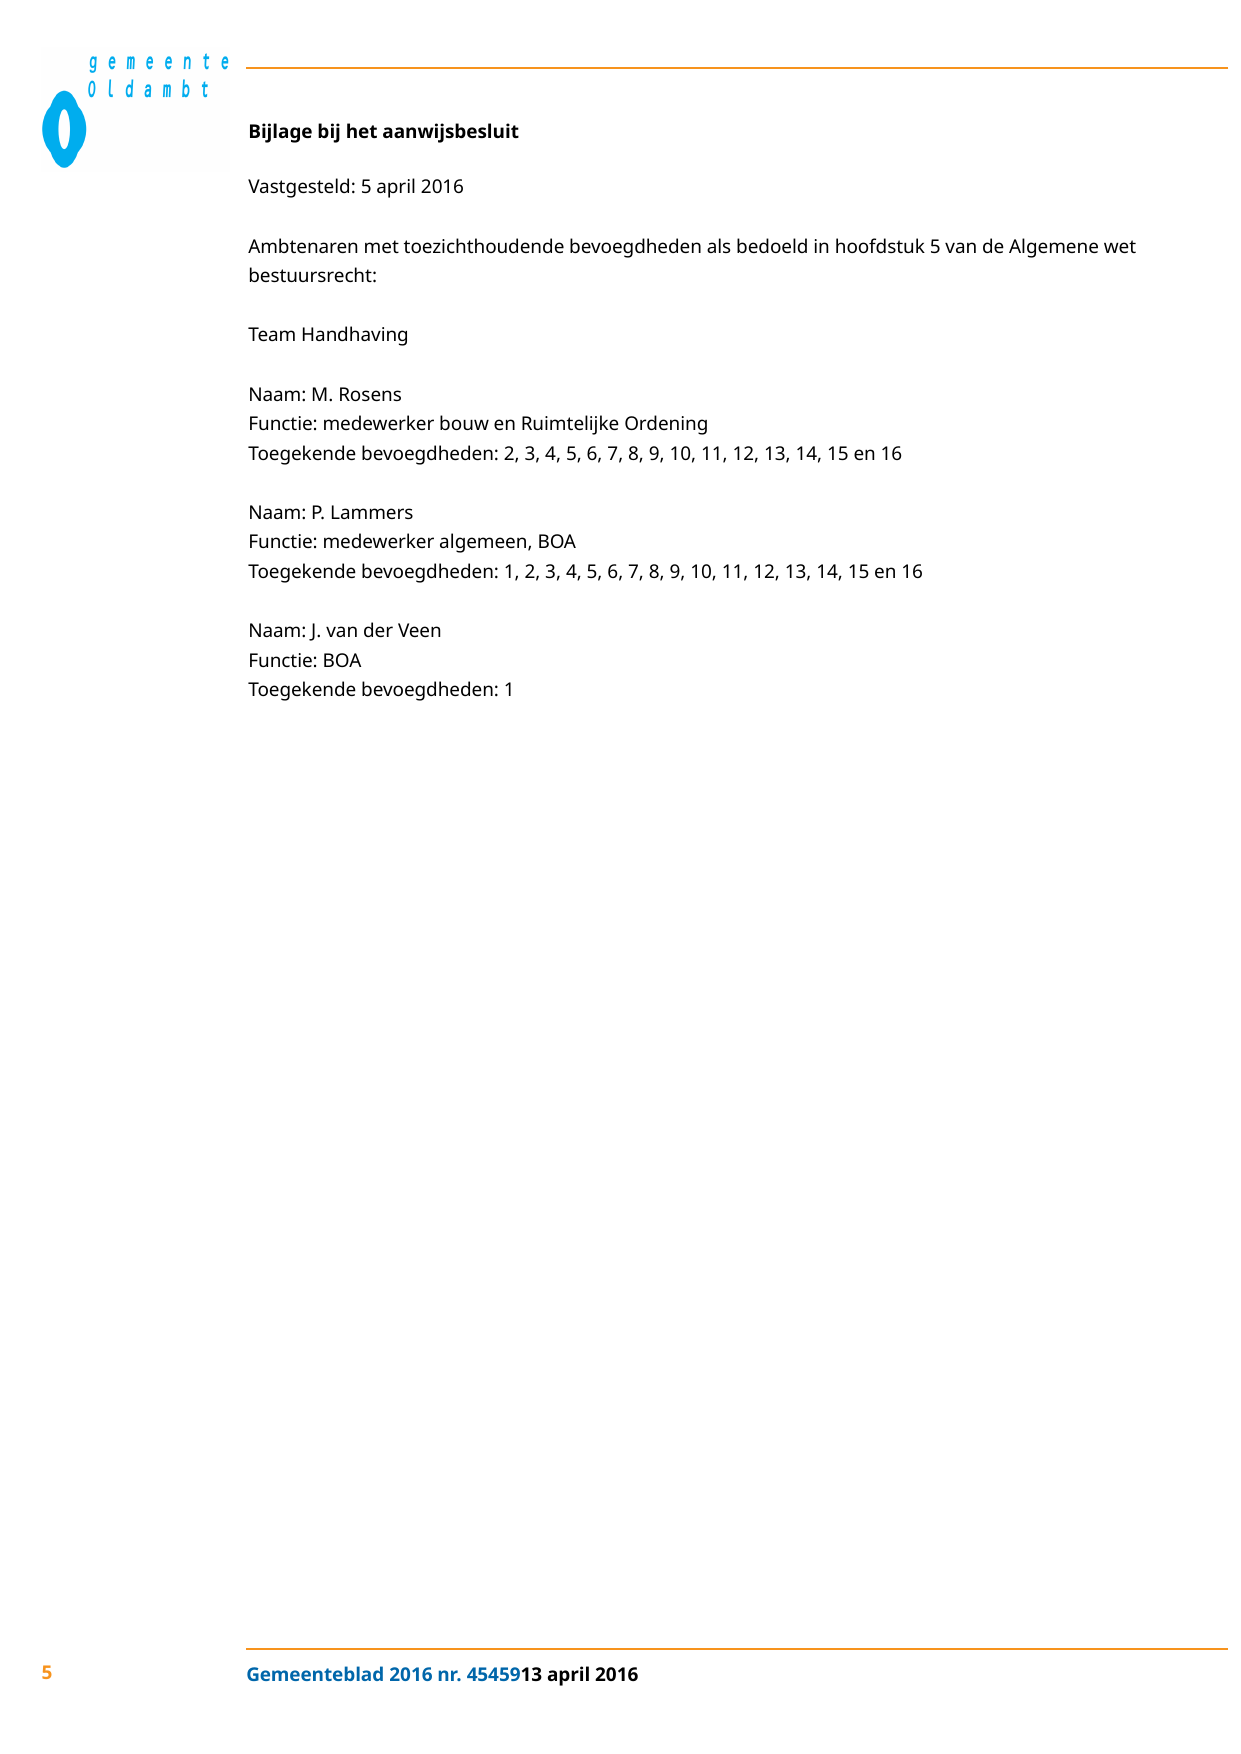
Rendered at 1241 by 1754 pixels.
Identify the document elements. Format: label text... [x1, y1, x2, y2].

picture [41, 47, 231, 172]
text Functie: BOA [248, 647, 1152, 673]
text Functie: medewerker algemeen, BOA [248, 529, 1152, 554]
text Toegekende bevoegdheden: 1 [248, 677, 1152, 702]
text Naam: J. van der Veen [248, 617, 1152, 643]
text Bijlage bij het aanwijsbesluit [248, 116, 1152, 144]
text Toegekende bevoegdheden: 1, 2, 3, 4, 5, 6, 7, 8, 9, 10, 11, 12, 13, 14, 15 en 16 [248, 558, 1152, 584]
text Vastgesteld: 5 april 2016 [248, 174, 1152, 199]
text Toegekende bevoegdheden: 2, 3, 4, 5, 6, 7, 8, 9, 10, 11, 12, 13, 14, 15 en 16 [248, 440, 1152, 466]
text Ambtenaren met toezichthoudende bevoegdheden als bedoeld in hoofdstuk 5 van de Algemene wet bestuursrecht: [248, 233, 1152, 288]
text Team Handhaving [248, 322, 1152, 347]
text Functie: medewerker bouw en Ruimtelijke Ordening [248, 410, 1152, 436]
text Naam: P. Lammers [248, 499, 1152, 525]
text Naam: M. Rosens [248, 381, 1152, 407]
